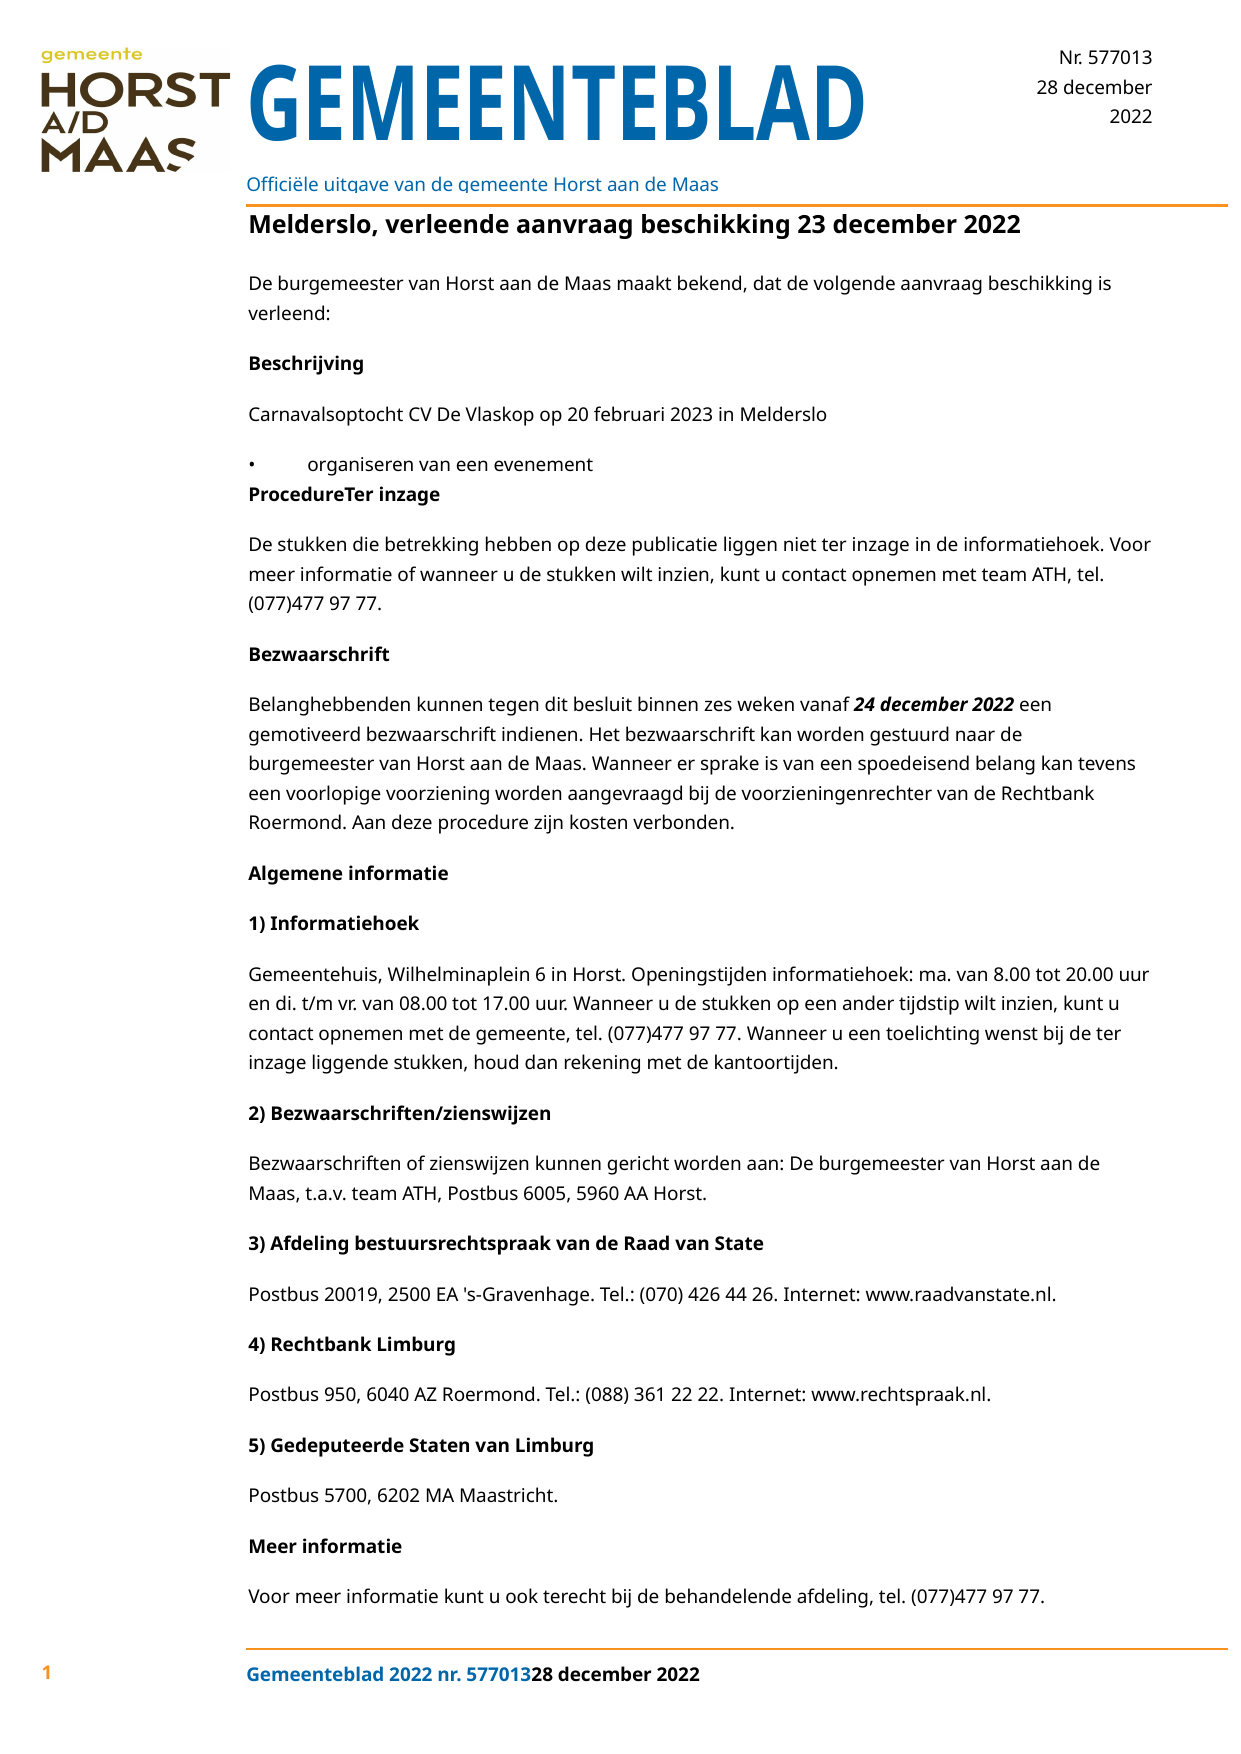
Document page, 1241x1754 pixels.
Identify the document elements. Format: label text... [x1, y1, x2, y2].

picture [41, 47, 231, 172]
text 5) Gedeputeerde Staten van Limburg [248, 1432, 1152, 1458]
text Postbus 20019, 2500 EA 's-Gravenhage. Tel.: (070) 426 44 26. Internet: www.raadvanstate.nl. [248, 1281, 1152, 1306]
list organiseren van een evenement [248, 451, 1152, 477]
text Beschrijving [248, 350, 1152, 376]
text De burgemeester van Horst aan de Maas maakt bekend, dat de volgende aanvraag beschikking is verleend: [248, 270, 1152, 326]
text Meer informatie [248, 1533, 1152, 1558]
text Carnavalsoptocht CV De Vlaskop op 20 februari 2023 in Melderslo [248, 401, 1152, 426]
text Voor meer informatie kunt u ook terecht bij de behandelende afdeling, tel. (077)477 97 77. [248, 1583, 1152, 1609]
text 2) Bezwaarschriften/zienswijzen [248, 1100, 1152, 1126]
text 4) Rechtbank Limburg [248, 1331, 1152, 1357]
text 3) Afdeling bestuursrechtspraak van de Raad van State [248, 1230, 1152, 1256]
text Bezwaarschriften of zienswijzen kunnen gericht worden aan: De burgemeester van Horst aan de Maas, t.a.v. team ATH, Postbus 6005, 5960 AA Horst. [248, 1150, 1152, 1206]
text Algemene informatie [248, 860, 1152, 886]
text Gemeentehuis, Wilhelminaplein 6 in Horst. Openingstijden informatiehoek: ma. van 8.00 tot 20.00 uur en di. t/m vr. van 08.00 tot 17.00 uur. Wanneer u de stukken op een ander tijdstip wilt inzien, kunt u contact opnemen met de gemeente, tel. (077)477 97 77. Wanneer u een toelichting wenst bij de ter inzage liggende stukken, houd dan rekening met de kantoortijden. [248, 961, 1152, 1075]
text Melderslo, verleende aanvraag beschikking 23 december 2022 [248, 207, 1152, 241]
text Bezwaarschrift [248, 641, 1152, 666]
text De stukken die betrekking hebben op deze publicatie liggen niet ter inzage in de informatiehoek. Voor meer informatie of wanneer u de stukken wilt inzien, kunt u contact opnemen met team ATH, tel. (077)477 97 77. [248, 531, 1152, 616]
text Postbus 5700, 6202 MA Maastricht. [248, 1482, 1152, 1508]
text ProcedureTer inzage [248, 481, 1152, 506]
text Postbus 950, 6040 AZ Roermond. Tel.: (088) 361 22 22. Internet: www.rechtspraak.nl. [248, 1382, 1152, 1407]
text 1) Informatiehoek [248, 910, 1152, 936]
text Belanghebbenden kunnen tegen dit besluit binnen zes weken vanaf 24 december 2022 een gemotiveerd bezwaarschrift indienen. Het bezwaarschrift kan worden gestuurd naar de burgemeester van Horst aan de Maas. Wanneer er sprake is van een spoedeisend belang kan tevens een voorlopige voorziening worden aangevraagd bij de voorzieningenrechter van de Rechtbank Roermond. Aan deze procedure zijn kosten verbonden. [248, 691, 1152, 835]
